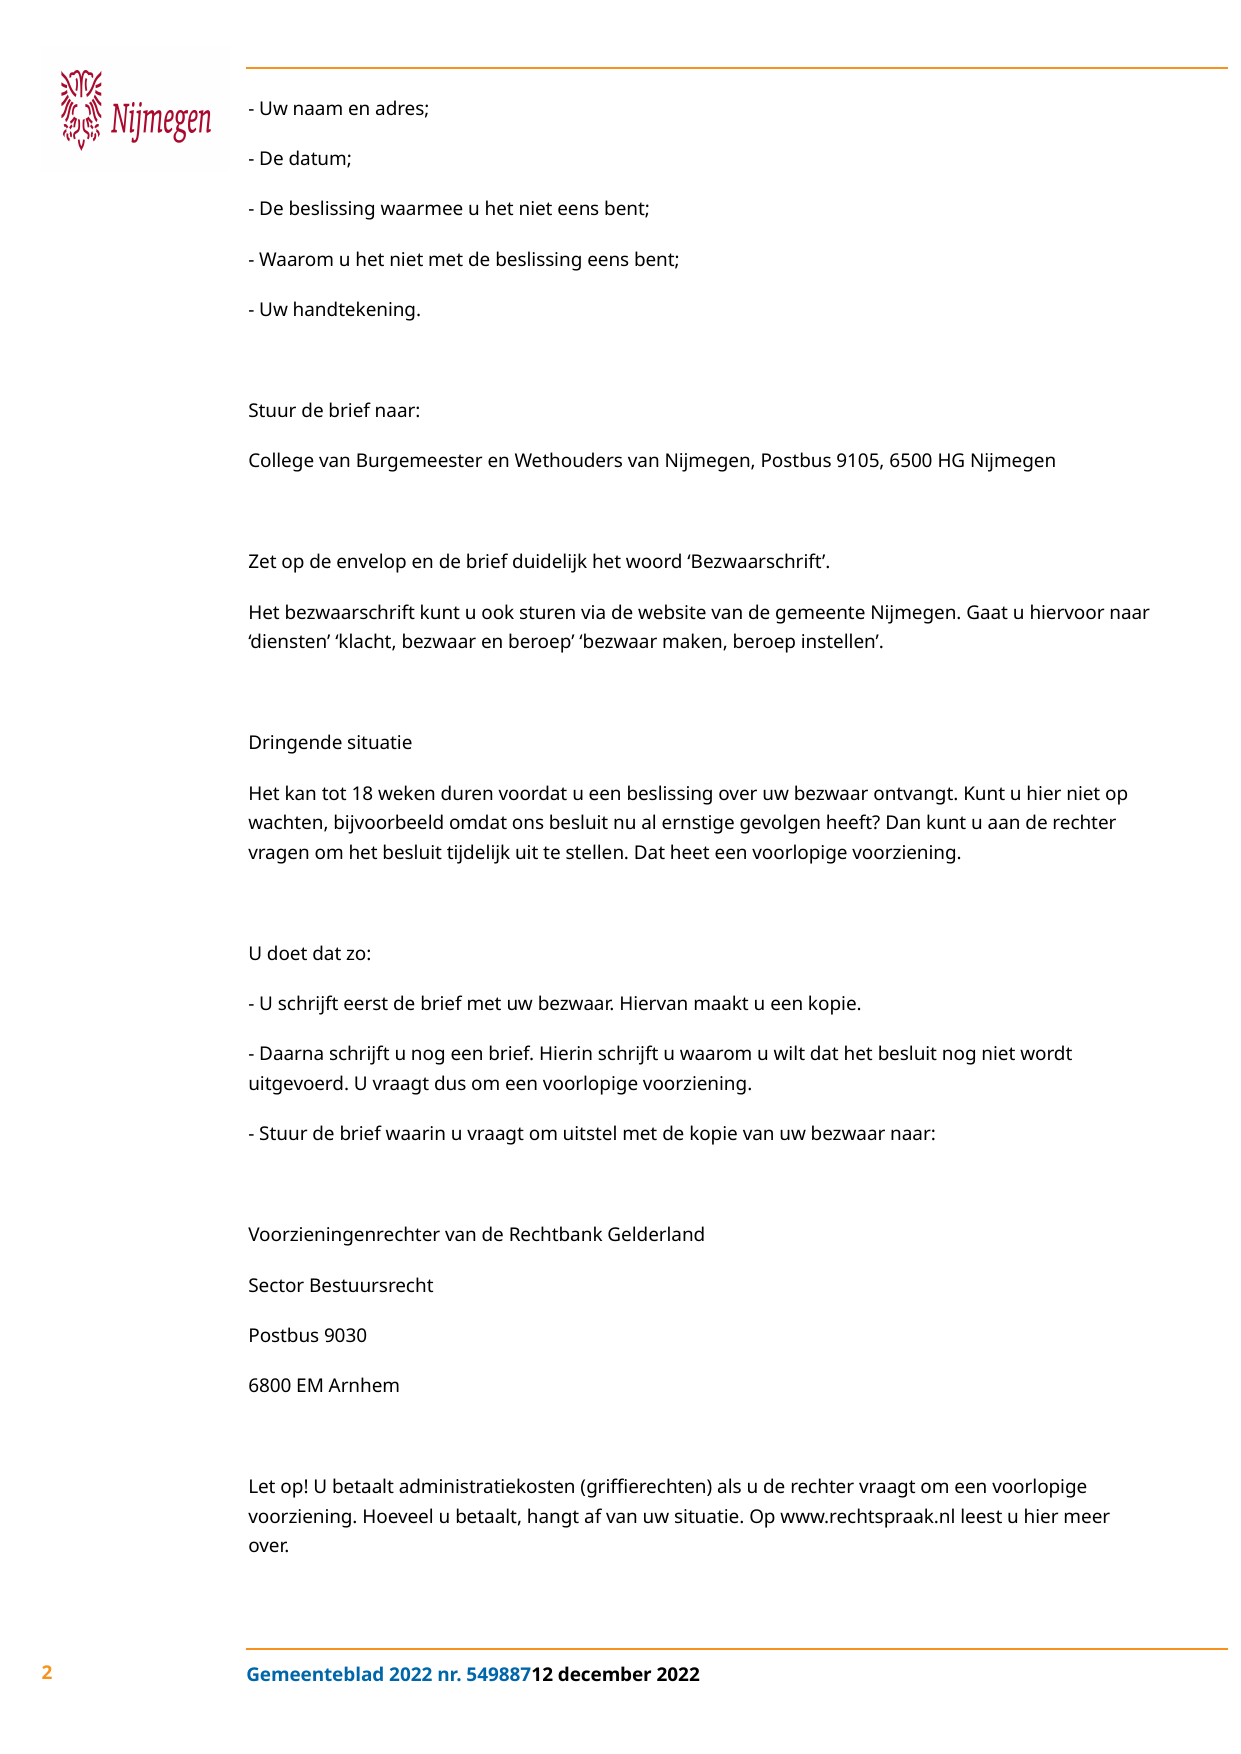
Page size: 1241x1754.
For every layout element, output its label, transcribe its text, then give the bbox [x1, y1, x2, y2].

text - Daarna schrijft u nog een brief. Hierin schrijft u waarom u wilt dat het besluit nog niet wordt uitgevoerd. U vraagt dus om een voorlopige voorziening. [248, 1041, 1152, 1096]
text Zet op de envelop en de brief duidelijk het woord ‘Bezwaarschrift’. [248, 548, 1152, 574]
text U doet dat zo: [248, 940, 1152, 966]
text - U schrijft eerst de brief met uw bezwaar. Hiervan maakt u een kopie. [248, 990, 1152, 1016]
text - Waarom u het niet met de beslissing eens bent; [248, 246, 1152, 272]
picture [41, 47, 231, 172]
text Dringende situatie [248, 729, 1152, 755]
text College van Burgemeester en Wethouders van Nijmegen, Postbus 9105, 6500 HG Nijmegen [248, 448, 1152, 473]
text Voorzieningenrechter van de Rechtbank Gelderland [248, 1221, 1152, 1247]
text - Stuur de brief waarin u vraagt om uitstel met de kopie van uw bezwaar naar: [248, 1121, 1152, 1146]
text - De datum; [248, 145, 1152, 171]
text - De beslissing waarmee u het niet eens bent; [248, 196, 1152, 221]
text - Uw handtekening. [248, 296, 1152, 322]
text Stuur de brief naar: [248, 397, 1152, 423]
text Postbus 9030 [248, 1322, 1152, 1348]
text - Uw naam en adres; [248, 95, 1152, 121]
text Het bezwaarschrift kunt u ook sturen via de website van de gemeente Nijmegen. Gaat u hiervoor naar ‘diensten’ ‘klacht, bezwaar en beroep’ ‘bezwaar maken, beroep instellen’. [248, 599, 1152, 654]
text 6800 EM Arnhem [248, 1373, 1152, 1398]
text Let op! U betaalt administratiekosten (griffierechten) als u de rechter vraagt om een voorlopige voorziening. Hoeveel u betaalt, hangt af van uw situatie. Op www.rechtspraak.nl leest u hier meer over. [248, 1473, 1152, 1558]
text Het kan tot 18 weken duren voordat u een beslissing over uw bezwaar ontvangt. Kunt u hier niet op wachten, bijvoorbeeld omdat ons besluit nu al ernstige gevolgen heeft? Dan kunt u aan de rechter vragen om het besluit tijdelijk uit te stellen. Dat heet een voorlopige voorziening. [248, 780, 1152, 865]
text Sector Bestuursrecht [248, 1272, 1152, 1298]
